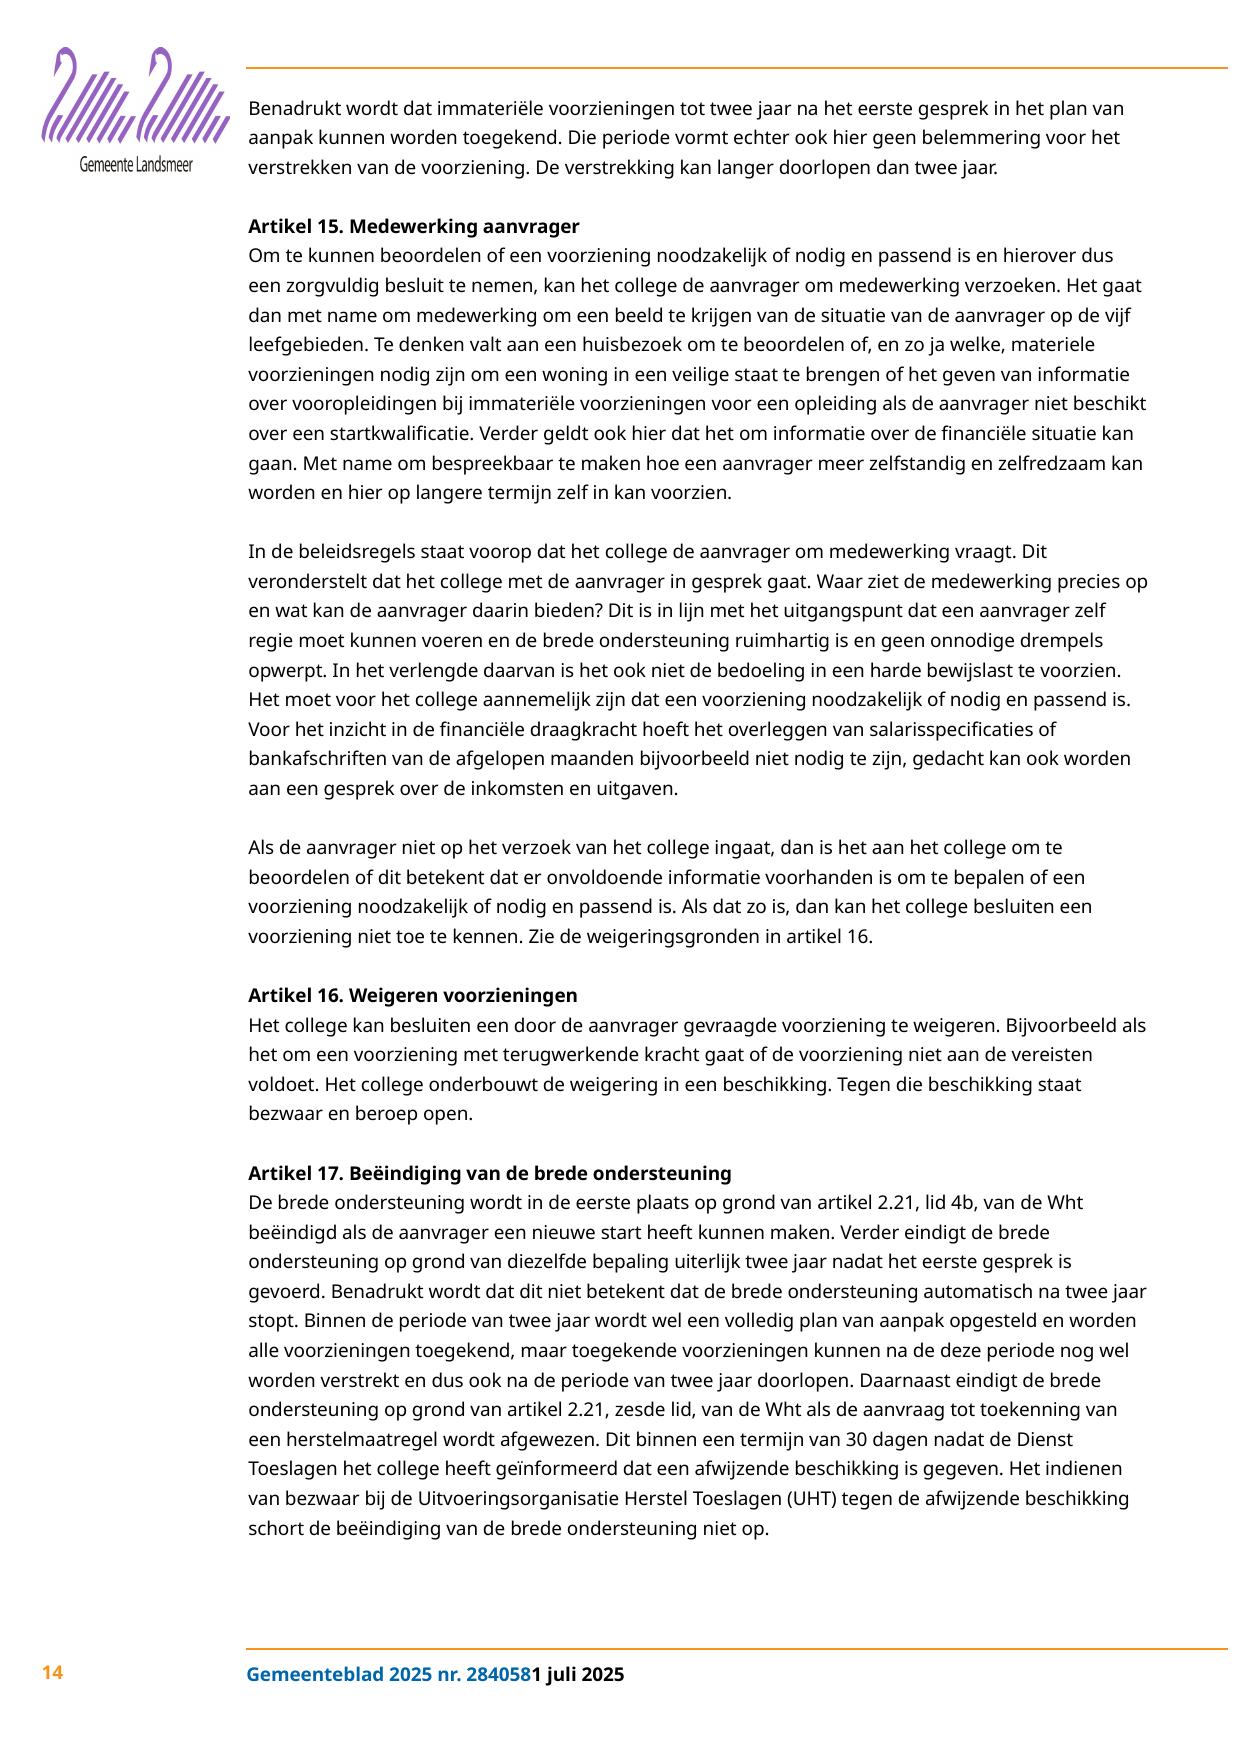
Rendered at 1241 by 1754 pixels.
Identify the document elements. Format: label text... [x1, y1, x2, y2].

text Artikel 17. Beëindiging van de brede ondersteuning [248, 1160, 1152, 1186]
text Benadrukt wordt dat immateriële voorzieningen tot twee jaar na het eerste gesprek in het plan van aanpak kunnen worden toegekend. Die periode vormt echter ook hier geen belemmering voor het verstrekken van de voorziening. De verstrekking kan langer doorlopen dan twee jaar. [248, 95, 1152, 180]
text Artikel 15. Medewerking aanvrager [248, 213, 1152, 239]
text In de beleidsregels staat voorop dat het college de aanvrager om medewerking vraagt. Dit veronderstelt dat het college met de aanvrager in gesprek gaat. Waar ziet de medewerking precies op en wat kan de aanvrager daarin bieden? Dit is in lijn met het uitgangspunt dat een aanvrager zelf regie moet kunnen voeren en de brede ondersteuning ruimhartig is en geen onnodige drempels opwerpt. In het verlengde daarvan is het ook niet de bedoeling in een harde bewijslast te voorzien. Het moet voor het college aannemelijk zijn dat een voorziening noodzakelijk of nodig en passend is. Voor het inzicht in de financiële draagkracht hoeft het overleggen van salarisspecificaties of bankafschriften van de afgelopen maanden bijvoorbeeld niet nodig te zijn, gedacht kan ook worden aan een gesprek over de inkomsten en uitgaven. [248, 538, 1152, 801]
text De brede ondersteuning wordt in de eerste plaats op grond van artikel 2.21, lid 4b, van de Wht beëindigd als de aanvrager een nieuwe start heeft kunnen maken. Verder eindigt de brede ondersteuning op grond van diezelfde bepaling uiterlijk twee jaar nadat het eerste gesprek is gevoerd. Benadrukt wordt dat dit niet betekent dat de brede ondersteuning automatisch na twee jaar stopt. Binnen de periode van twee jaar wordt wel een volledig plan van aanpak opgesteld en worden alle voorzieningen toegekend, maar toegekende voorzieningen kunnen na de deze periode nog wel worden verstrekt en dus ook na de periode van twee jaar doorlopen. Daarnaast eindigt de brede ondersteuning op grond van artikel 2.21, zesde lid, van de Wht als de aanvraag tot toekenning van een herstelmaatregel wordt afgewezen. Dit binnen een termijn van 30 dagen nadat de Dienst Toeslagen het college heeft geïnformeerd dat een afwijzende beschikking is gegeven. Het indienen van bezwaar bij de Uitvoeringsorganisatie Herstel Toeslagen (UHT) tegen de afwijzende beschikking schort de beëindiging van de brede ondersteuning niet op. [248, 1189, 1152, 1541]
text Artikel 16. Weigeren voorzieningen [248, 982, 1152, 1008]
picture [41, 47, 231, 172]
text Als de aanvrager niet op het verzoek van het college ingaat, dan is het aan het college om te beoordelen of dit betekent dat er onvoldoende informatie voorhanden is om te bepalen of een voorziening noodzakelijk of nodig en passend is. Als dat zo is, dan kan het college besluiten een voorziening niet toe te kennen. Zie de weigeringsgronden in artikel 16. [248, 834, 1152, 949]
text Om te kunnen beoordelen of een voorziening noodzakelijk of nodig en passend is en hierover dus een zorgvuldig besluit te nemen, kan het college de aanvrager om medewerking verzoeken. Het gaat dan met name om medewerking om een beeld te krijgen van de situatie van de aanvrager op de vijf leefgebieden. Te denken valt aan een huisbezoek om te beoordelen of, en zo ja welke, materiele voorzieningen nodig zijn om een woning in een veilige staat te brengen of het geven van informatie over vooropleidingen bij immateriële voorzieningen voor een opleiding als de aanvrager niet beschikt over een startkwalificatie. Verder geldt ook hier dat het om informatie over de financiële situatie kan gaan. Met name om bespreekbaar te maken hoe een aanvrager meer zelfstandig en zelfredzaam kan worden en hier op langere termijn zelf in kan voorzien. [248, 243, 1152, 505]
text Het college kan besluiten een door de aanvrager gevraagde voorziening te weigeren. Bijvoorbeeld als het om een voorziening met terugwerkende kracht gaat of de voorziening niet aan de vereisten voldoet. Het college onderbouwt de weigering in een beschikking. Tegen die beschikking staat bezwaar en beroep open. [248, 1012, 1152, 1126]
